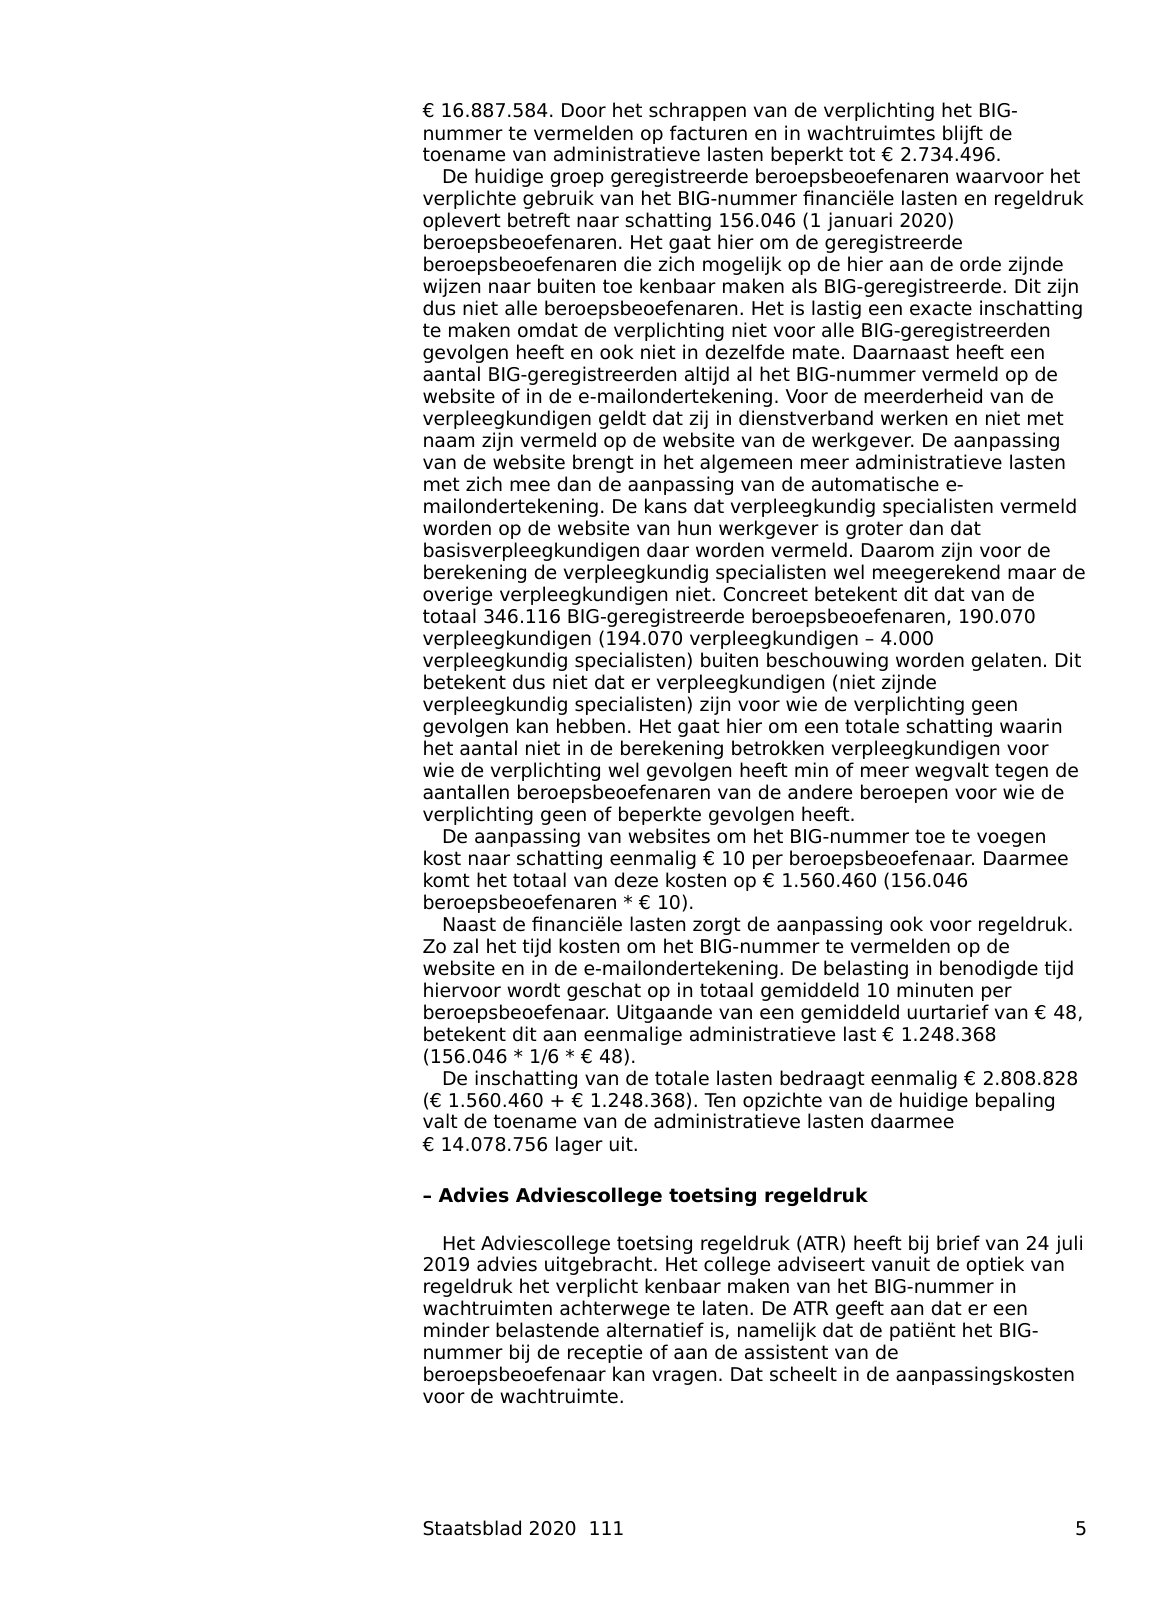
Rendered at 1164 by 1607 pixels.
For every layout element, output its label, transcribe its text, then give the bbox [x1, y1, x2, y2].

text De aanpassing van websites om het BIG-nummer toe te voegen kost naar schatting eenmalig € 10 per beroepsbeoefenaar. Daarmee komt het totaal van deze kosten op € 1.560.460 (156.046 beroepsbeoefenaren * € 10). [422, 826, 1087, 914]
text Het Adviescollege toetsing regeldruk (ATR) heeft bij brief van 24 juli 2019 advies uitgebracht. Het college adviseert vanuit de optiek van regeldruk het verplicht kenbaar maken van het BIG-nummer in wachtruimten achterwege te laten. De ATR geeft aan dat er een minder belastende alternatief is, namelijk dat de patiënt het BIG-nummer bij de receptie of aan de assistent van de beroepsbeoefenaar kan vragen. Dat scheelt in de aanpassingskosten voor de wachtruimte. [422, 1232, 1087, 1408]
subtitle – Advies Adviescollege toetsing regeldruk [422, 1185, 1087, 1207]
text De inschatting van de totale lasten bedraagt eenmalig € 2.808.828 (€ 1.560.460 + € 1.248.368). Ten opzichte van de huidige bepaling valt de toename van de administratieve lasten daarmee € 14.078.756 lager uit. [422, 1067, 1087, 1155]
text De huidige groep geregistreerde beroepsbeoefenaren waarvoor het verplichte gebruik van het BIG-nummer financiële lasten en regeldruk oplevert betreft naar schatting 156.046 (1 januari 2020) beroepsbeoefenaren. Het gaat hier om de geregistreerde beroepsbeoefenaren die zich mogelijk op de hier aan de orde zijnde wijzen naar buiten toe kenbaar maken als BIG-geregistreerde. Dit zijn dus niet alle beroepsbeoefenaren. Het is lastig een exacte inschatting te maken omdat de verplichting niet voor alle BIG-geregistreerden gevolgen heeft en ook niet in dezelfde mate. Daarnaast heeft een aantal BIG-geregistreerden altijd al het BIG-nummer vermeld op de website of in de e-mailondertekening. Voor de meerderheid van de verpleegkundigen geldt dat zij in dienstverband werken en niet met naam zijn vermeld op de website van de werkgever. De aanpassing van de website brengt in het algemeen meer administratieve lasten met zich mee dan de aanpassing van de automatische e-mailondertekening. De kans dat verpleegkundig specialisten vermeld worden op de website van hun werkgever is groter dan dat basisverpleegkundigen daar worden vermeld. Daarom zijn voor de berekening de verpleegkundig specialisten wel meegerekend maar de overige verpleegkundigen niet. Concreet betekent dit dat van de totaal 346.116 BIG-geregistreerde beroepsbeoefenaren, 190.070 verpleegkundigen (194.070 verpleegkundigen – 4.000 verpleegkundig specialisten) buiten beschouwing worden gelaten. Dit betekent dus niet dat er verpleegkundigen (niet zijnde verpleegkundig specialisten) zijn voor wie de verplichting geen gevolgen kan hebben. Het gaat hier om een totale schatting waarin het aantal niet in de berekening betrokken verpleegkundigen voor wie de verplichting wel gevolgen heeft min of meer wegvalt tegen de aantallen beroepsbeoefenaren van de andere beroepen voor wie de verplichting geen of beperkte gevolgen heeft. [422, 166, 1087, 826]
text Naast de financiële lasten zorgt de aanpassing ook voor regeldruk. Zo zal het tijd kosten om het BIG-nummer te vermelden op de website en in de e-mailondertekening. De belasting in benodigde tijd hiervoor wordt geschat op in totaal gemiddeld 10 minuten per beroepsbeoefenaar. Uitgaande van een gemiddeld uurtarief van € 48, betekent dit aan eenmalige administratieve last € 1.248.368 (156.046 * 1/6 * € 48). [422, 914, 1087, 1067]
text € 16.887.584. Door het schrappen van de verplichting het BIG-nummer te vermelden op facturen en in wachtruimtes blijft de toename van administratieve lasten beperkt tot € 2.734.496. [422, 100, 1087, 166]
